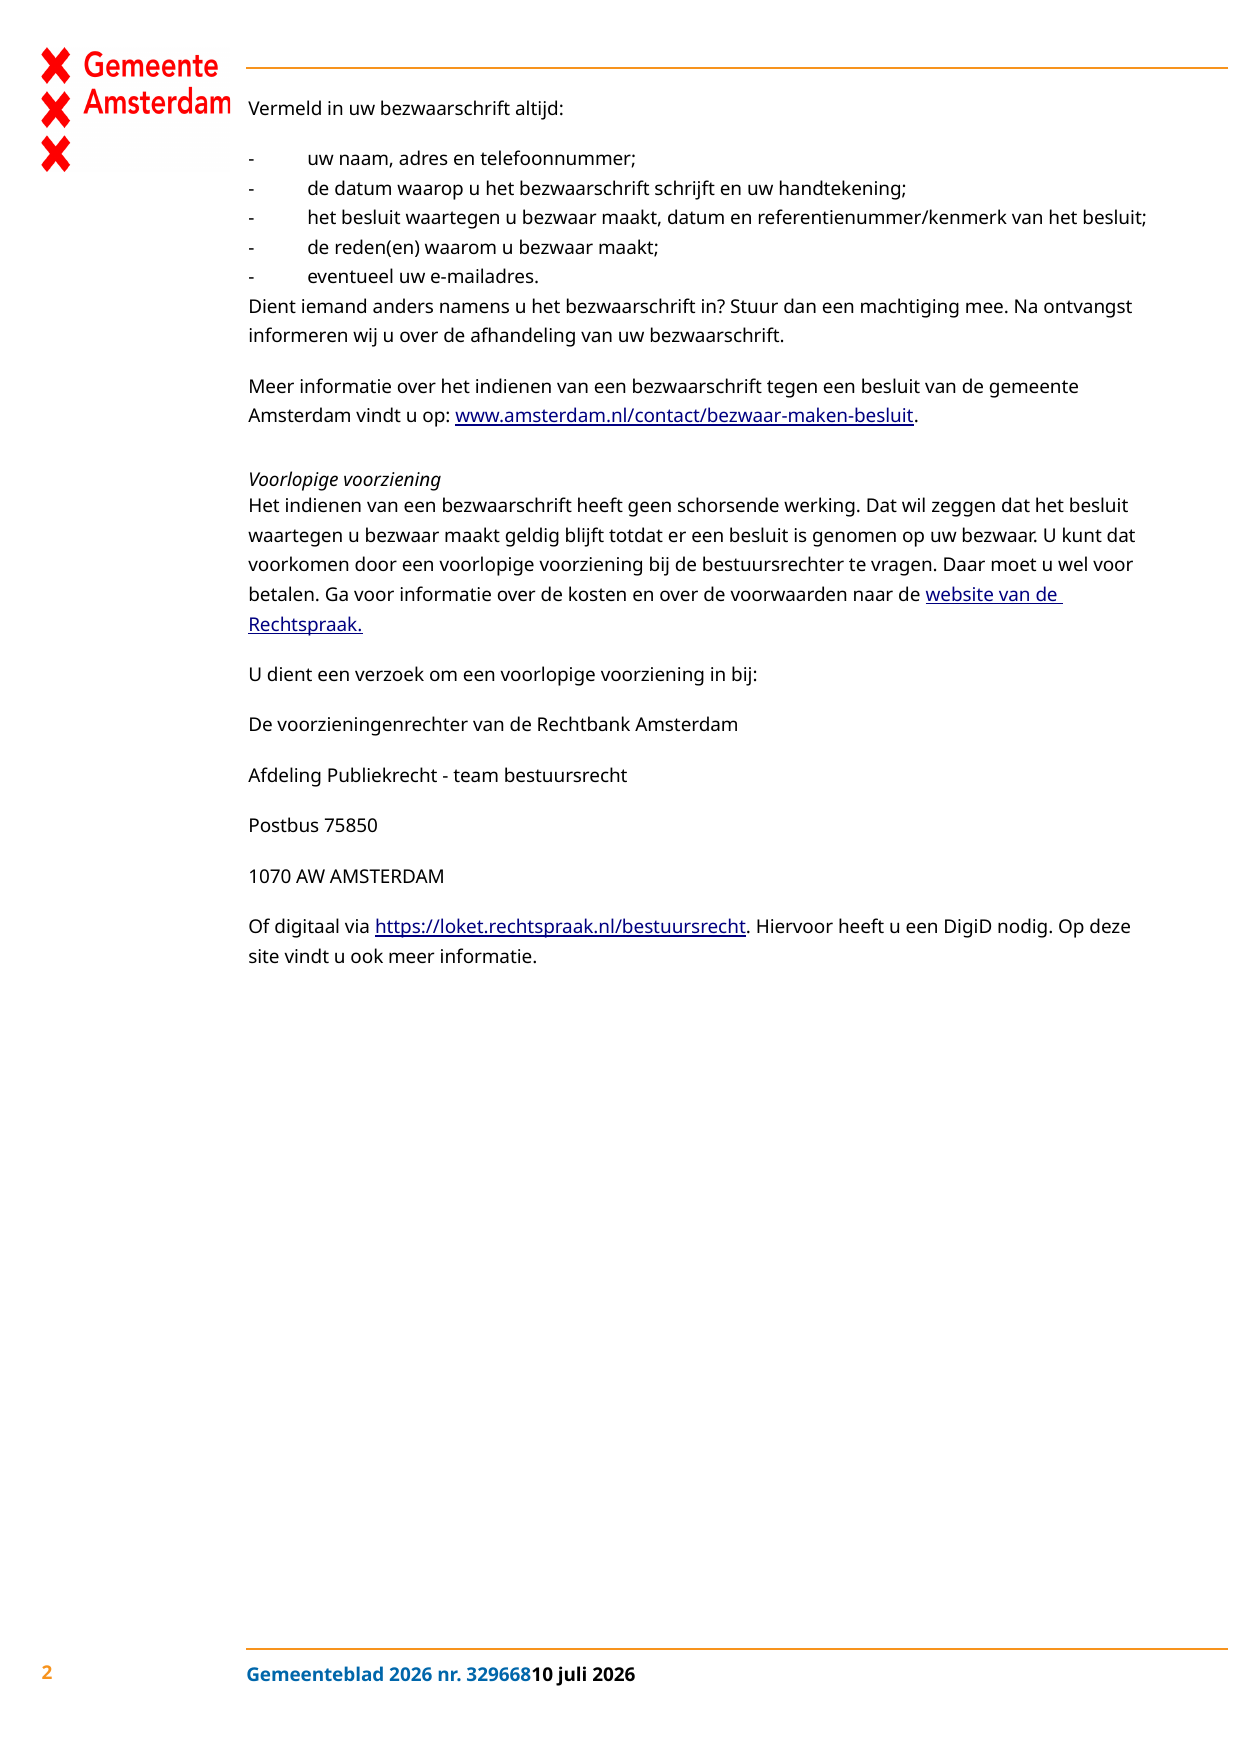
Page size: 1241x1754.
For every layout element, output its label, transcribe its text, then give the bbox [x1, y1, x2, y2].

text Meer informatie over het indienen van een bezwaarschrift tegen een besluit van de gemeente Amsterdam vindt u op: www.amsterdam.nl/contact/bezwaar-maken-besluit. [248, 373, 1152, 428]
text U dient een verzoek om een voorlopige voorziening in bij: [248, 661, 1152, 687]
text De voorzieningenrechter van de Rechtbank Amsterdam [248, 712, 1152, 737]
list de reden(en) waarom u bezwaar maakt; [248, 234, 1152, 260]
text Afdeling Publiekrecht - team bestuursrecht [248, 762, 1152, 788]
text 1070 AW AMSTERDAM [248, 863, 1152, 888]
picture [41, 47, 231, 172]
list de datum waarop u het bezwaarschrift schrijft en uw handtekening; [248, 175, 1152, 201]
list uw naam, adres en telefoonnummer; [248, 145, 1152, 171]
text Postbus 75850 [248, 812, 1152, 838]
text Dient iemand anders namens u het bezwaarschrift in? Stuur dan een machtiging mee. Na ontvangst informeren wij u over de afhandeling van uw bezwaarschrift. [248, 293, 1152, 348]
text Voorlopige voorziening [248, 467, 1152, 492]
text Vermeld in uw bezwaarschrift altijd: [248, 95, 1152, 121]
list het besluit waartegen u bezwaar maakt, datum en referentienummer/kenmerk van het besluit; [248, 204, 1152, 230]
text Het indienen van een bezwaarschrift heeft geen schorsende werking. Dat wil zeggen dat het besluit waartegen u bezwaar maakt geldig blijft totdat er een besluit is genomen op uw bezwaar. U kunt dat voorkomen door een voorlopige voorziening bij de bestuursrechter te vragen. Daar moet u wel voor betalen. Ga voor informatie over de kosten en over de voorwaarden naar de website van de Rechtspraak. [248, 492, 1152, 636]
text Of digitaal via https://loket.rechtspraak.nl/bestuursrecht. Hiervoor heeft u een DigiD nodig. Op deze site vindt u ook meer informatie. [248, 913, 1152, 968]
list eventueel uw e-mailadres. [248, 263, 1152, 289]
